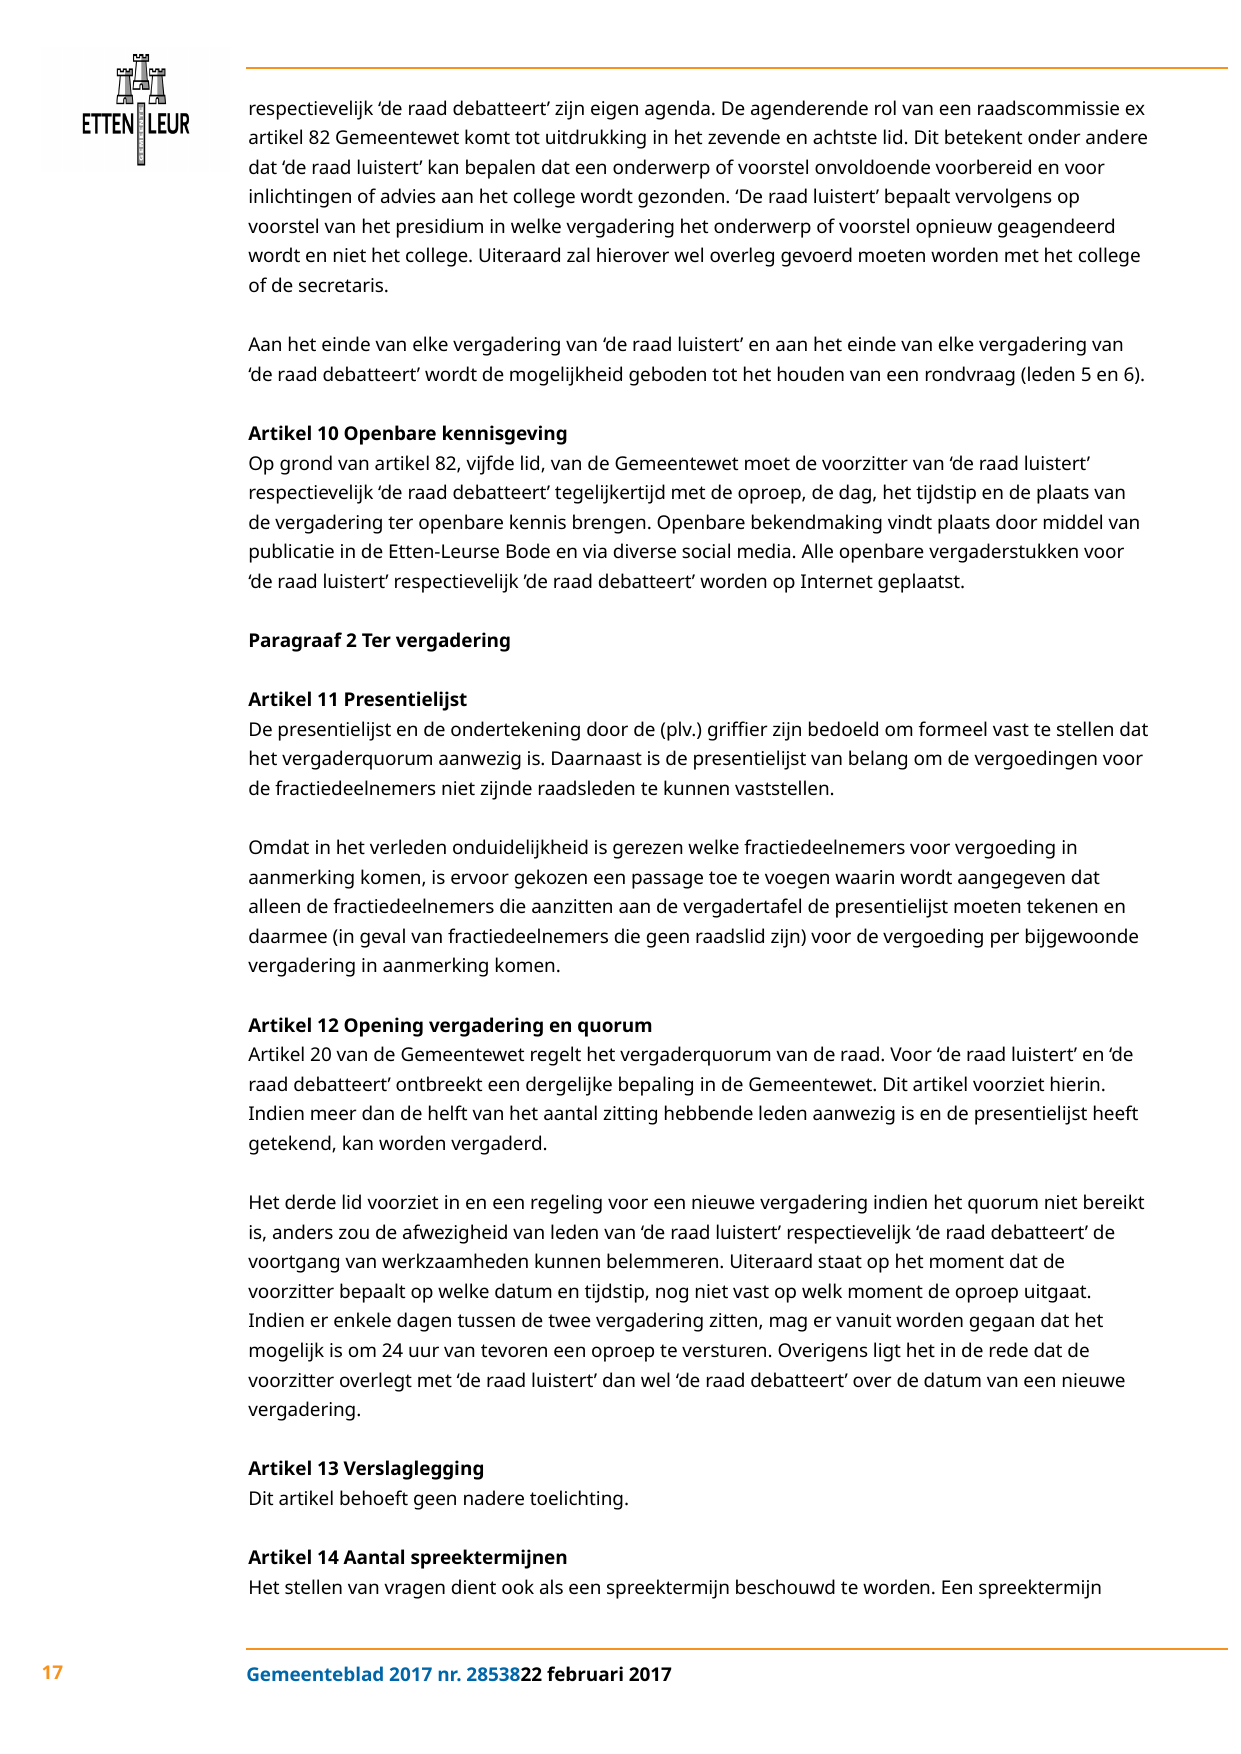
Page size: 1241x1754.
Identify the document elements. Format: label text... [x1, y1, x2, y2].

text Artikel 10 Openbare kennisgeving [248, 420, 1152, 446]
text Paragraaf 2 Ter vergadering [248, 627, 1152, 653]
text Dit artikel behoeft geen nadere toelichting. [248, 1485, 1152, 1511]
text Aan het einde van elke vergadering van ‘de raad luistert’ en aan het einde van elke vergadering van ‘de raad debatteert’ wordt de mogelijkheid geboden tot het houden van een rondvraag (leden 5 en 6). [248, 331, 1152, 387]
text Artikel 12 Opening vergadering en quorum [248, 1012, 1152, 1038]
text Artikel 20 van de Gemeentewet regelt het vergaderquorum van de raad. Voor ‘de raad luistert’ en ‘de raad debatteert’ ontbreekt een dergelijke bepaling in de Gemeentewet. Dit artikel voorziet hierin. Indien meer dan de helft van het aantal zitting hebbende leden aanwezig is en de presentielijst heeft getekend, kan worden vergaderd. [248, 1041, 1152, 1156]
text Het stellen van vragen dient ook als een spreektermijn beschouwd te worden. Een spreektermijn [248, 1574, 1152, 1600]
text Artikel 13 Verslaglegging [248, 1456, 1152, 1481]
text De presentielijst en de ondertekening door de (plv.) griffier zijn bedoeld om formeel vast te stellen dat het vergaderquorum aanwezig is. Daarnaast is de presentielijst van belang om de vergoedingen voor de fractiedeelnemers niet zijnde raadsleden te kunnen vaststellen. [248, 716, 1152, 801]
text Artikel 14 Aantal spreektermijnen [248, 1544, 1152, 1570]
text Indien er enkele dagen tussen de twee vergadering zitten, mag er vanuit worden gegaan dat het mogelijk is om 24 uur van tevoren een oproep te versturen. Overigens ligt het in de rede dat de voorzitter overlegt met ‘de raad luistert’ dan wel ‘de raad debatteert’ over de datum van een nieuwe vergadering. [248, 1308, 1152, 1422]
picture [41, 47, 231, 172]
text respectievelijk ‘de raad debatteert’ zijn eigen agenda. De agenderende rol van een raadscommissie ex artikel 82 Gemeentewet komt tot uitdrukking in het zevende en achtste lid. Dit betekent onder andere dat ‘de raad luistert’ kan bepalen dat een onderwerp of voorstel onvoldoende voorbereid en voor inlichtingen of advies aan het college wordt gezonden. ‘De raad luistert’ bepaalt vervolgens op voorstel van het presidium in welke vergadering het onderwerp of voorstel opnieuw geagendeerd wordt en niet het college. Uiteraard zal hierover wel overleg gevoerd moeten worden met het college of de secretaris. [248, 95, 1152, 298]
text Omdat in het verleden onduidelijkheid is gerezen welke fractiedeelnemers voor vergoeding in aanmerking komen, is ervoor gekozen een passage toe te voegen waarin wordt aangegeven dat alleen de fractiedeelnemers die aanzitten aan de vergadertafel de presentielijst moeten tekenen en daarmee (in geval van fractiedeelnemers die geen raadslid zijn) voor de vergoeding per bijgewoonde vergadering in aanmerking komen. [248, 834, 1152, 978]
text Artikel 11 Presentielijst [248, 686, 1152, 712]
text Op grond van artikel 82, vijfde lid, van de Gemeentewet moet de voorzitter van ‘de raad luistert’ respectievelijk ‘de raad debatteert’ tegelijkertijd met de oproep, de dag, het tijdstip en de plaats van de vergadering ter openbare kennis brengen. Openbare bekendmaking vindt plaats door middel van publicatie in de Etten-Leurse Bode en via diverse social media. Alle openbare vergaderstukken voor ‘de raad luistert’ respectievelijk ’de raad debatteert’ worden op Internet geplaatst. [248, 450, 1152, 594]
text Het derde lid voorziet in en een regeling voor een nieuwe vergadering indien het quorum niet bereikt is, anders zou de afwezigheid van leden van ‘de raad luistert’ respectievelijk ‘de raad debatteert’ de voortgang van werkzaamheden kunnen belemmeren. Uiteraard staat op het moment dat de voorzitter bepaalt op welke datum en tijdstip, nog niet vast op welk moment de oproep uitgaat. [248, 1189, 1152, 1304]
